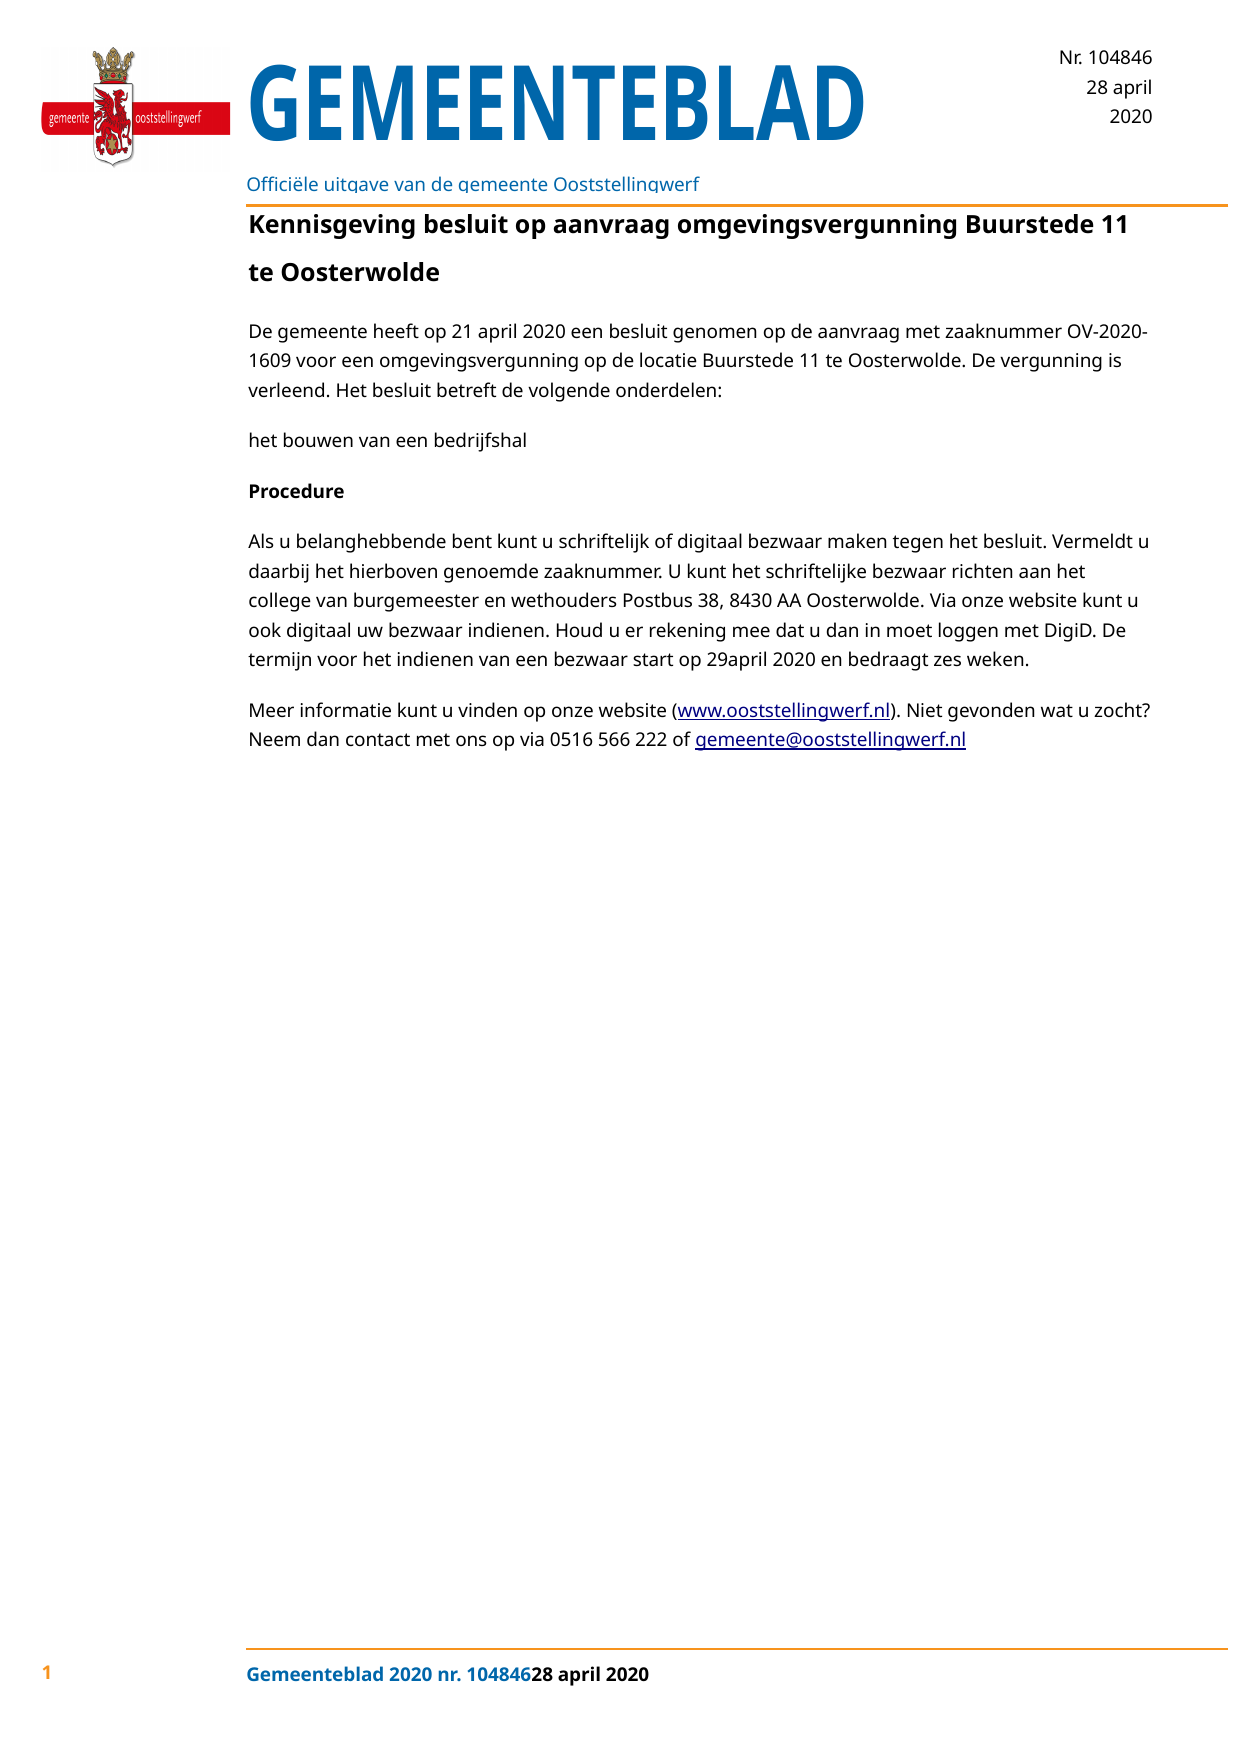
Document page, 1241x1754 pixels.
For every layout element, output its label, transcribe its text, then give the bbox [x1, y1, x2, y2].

text Als u belanghebbende bent kunt u schriftelijk of digitaal bezwaar maken tegen het besluit. Vermeldt u daarbij het hierboven genoemde zaaknummer. U kunt het schriftelijke bezwaar richten aan het college van burgemeester en wethouders Postbus 38, 8430 AA Oosterwolde. Via onze website kunt u ook digitaal uw bezwaar indienen. Houd u er rekening mee dat u dan in moet loggen met DigiD. De termijn voor het indienen van een bezwaar start op 29april 2020 en bedraagt zes weken. [248, 528, 1152, 672]
text Kennisgeving besluit op aanvraag omgevingsvergunning Buurstede 11 te Oosterwolde [248, 207, 1152, 288]
text De gemeente heeft op 21 april 2020 een besluit genomen op de aanvraag met zaaknummer OV-2020-1609 voor een omgevingsvergunning op de locatie Buurstede 11 te Oosterwolde. De vergunning is verleend. Het besluit betreft de volgende onderdelen: [248, 318, 1152, 403]
text het bouwen van een bedrijfshal [248, 427, 1152, 453]
text Procedure [248, 478, 1152, 504]
text Meer informatie kunt u vinden op onze website (www.ooststellingwerf.nl). Niet gevonden wat u zocht? Neem dan contact met ons op via 0516 566 222 of gemeente@ooststellingwerf.nl [248, 697, 1152, 752]
picture [41, 47, 231, 172]
